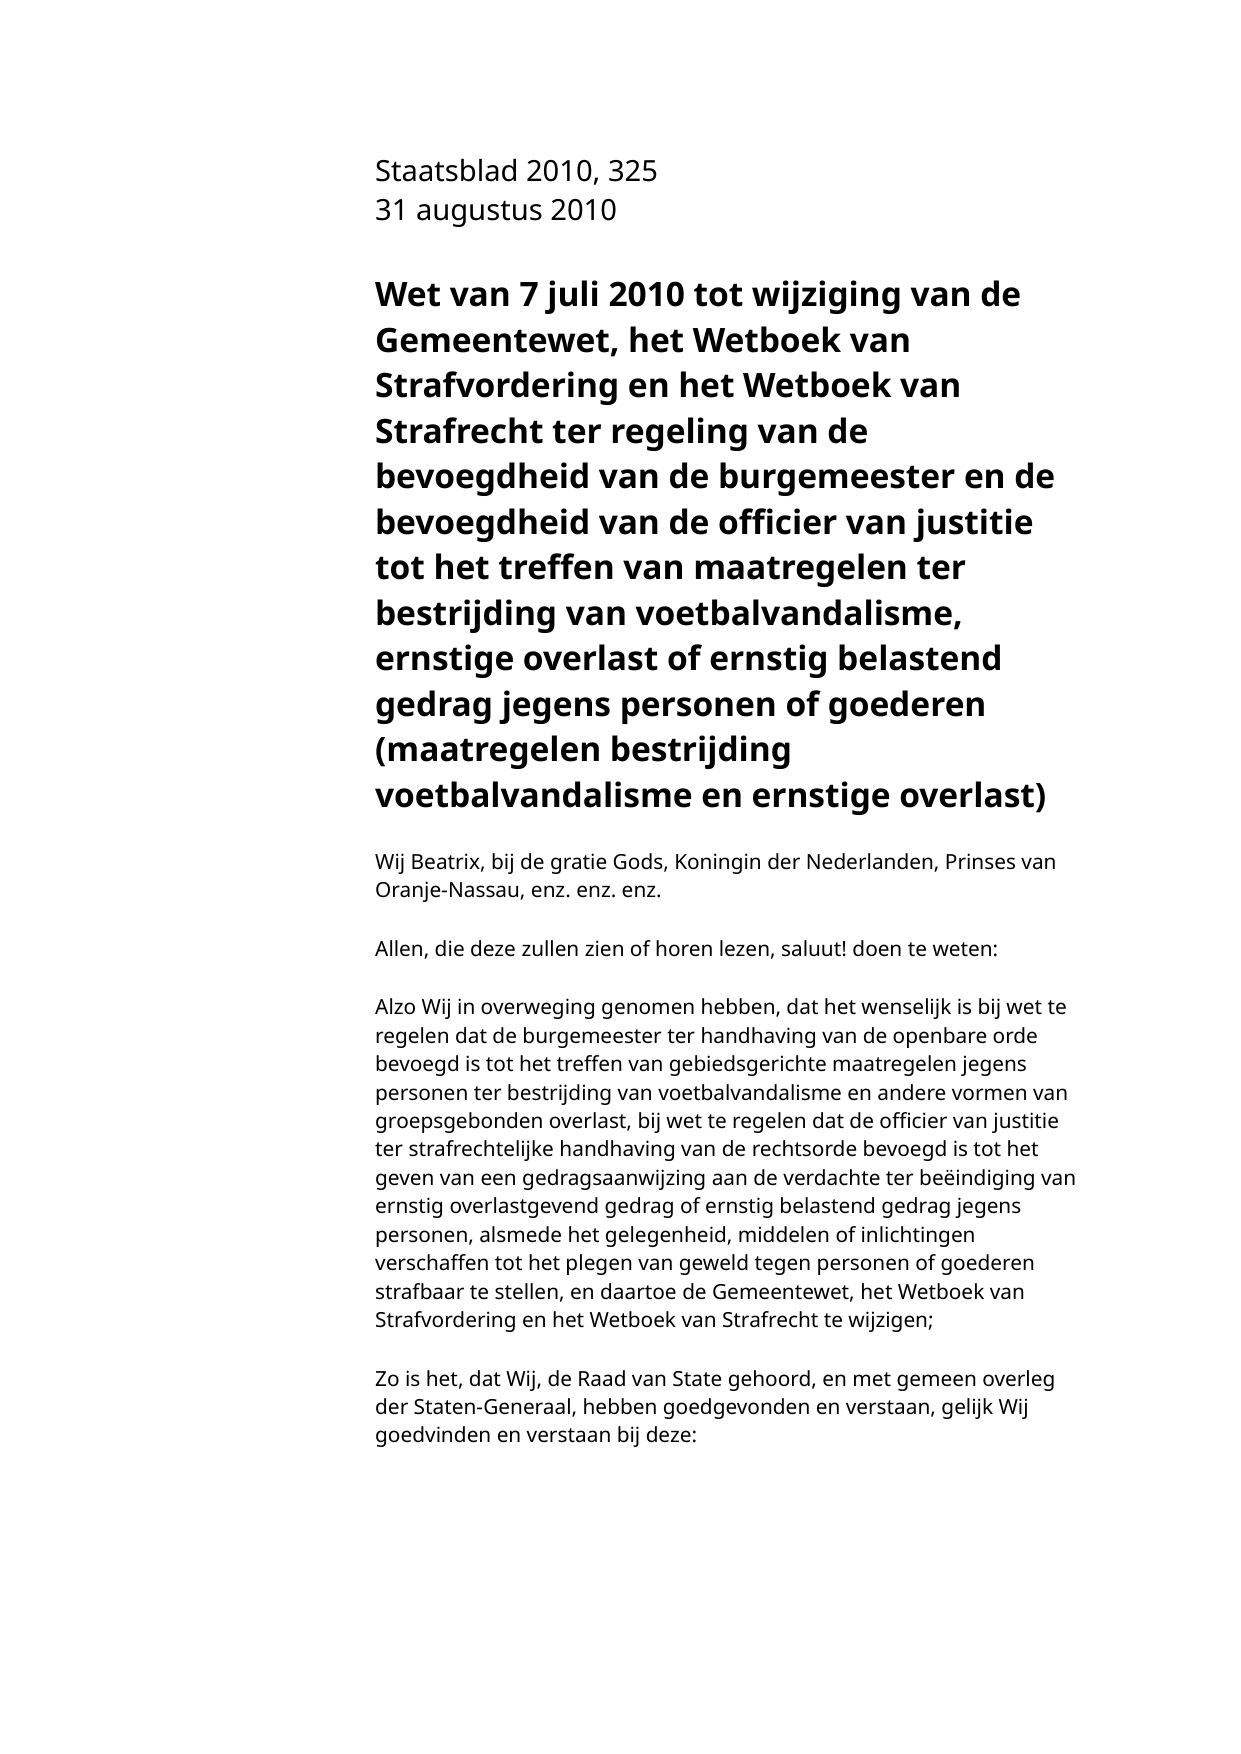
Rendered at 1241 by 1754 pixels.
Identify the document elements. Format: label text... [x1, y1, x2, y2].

text Allen, die deze zullen zien of horen lezen, saluut! doen te weten: [375, 934, 1090, 962]
text Staatsblad 2010, 325 [375, 150, 1090, 190]
text Wij Beatrix, bij de gratie Gods, Koningin der Nederlanden, Prinses van Oranje-Nassau, enz. enz. enz. [375, 847, 1090, 904]
text Alzo Wij in overweging genomen hebben, dat het wenselijk is bij wet te regelen dat de burgemeester ter handhaving van de openbare orde bevoegd is tot het treffen van gebiedsgerichte maatregelen jegens personen ter bestrijding van voetbalvandalisme en andere vormen van groepsgebonden overlast, bij wet te regelen dat de officier van justitie ter strafrechtelijke handhaving van de rechtsorde bevoegd is tot het geven van een gedragsaanwijzing aan de verdachte ter beëindiging van ernstig overlastgevend gedrag of ernstig belastend gedrag jegens personen, alsmede het gelegenheid, middelen of inlichtingen verschaffen tot het plegen van geweld tegen personen of goederen strafbaar te stellen, en daartoe de Gemeentewet, het Wetboek van Strafvordering en het Wetboek van Strafrecht te wijzigen; [375, 992, 1090, 1334]
text 31 augustus 2010 [375, 190, 1090, 229]
subtitle Wet van 7 juli 2010 tot wijziging van de Gemeentewet, het Wetboek van Strafvordering en het Wetboek van Strafrecht ter regeling van de bevoegdheid van de burgemeester en de bevoegdheid van de officier van justitie tot het treffen van maatregelen ter bestrijding van voetbalvandalisme, ernstige overlast of ernstig belastend gedrag jegens personen of goederen (maatregelen bestrijding voetbalvandalisme en ernstige overlast) [375, 271, 1090, 817]
text Zo is het, dat Wij, de Raad van State gehoord, en met gemeen overleg der Staten-Generaal, hebben goedgevonden en verstaan, gelijk Wij goedvinden en verstaan bij deze: [375, 1364, 1090, 1449]
